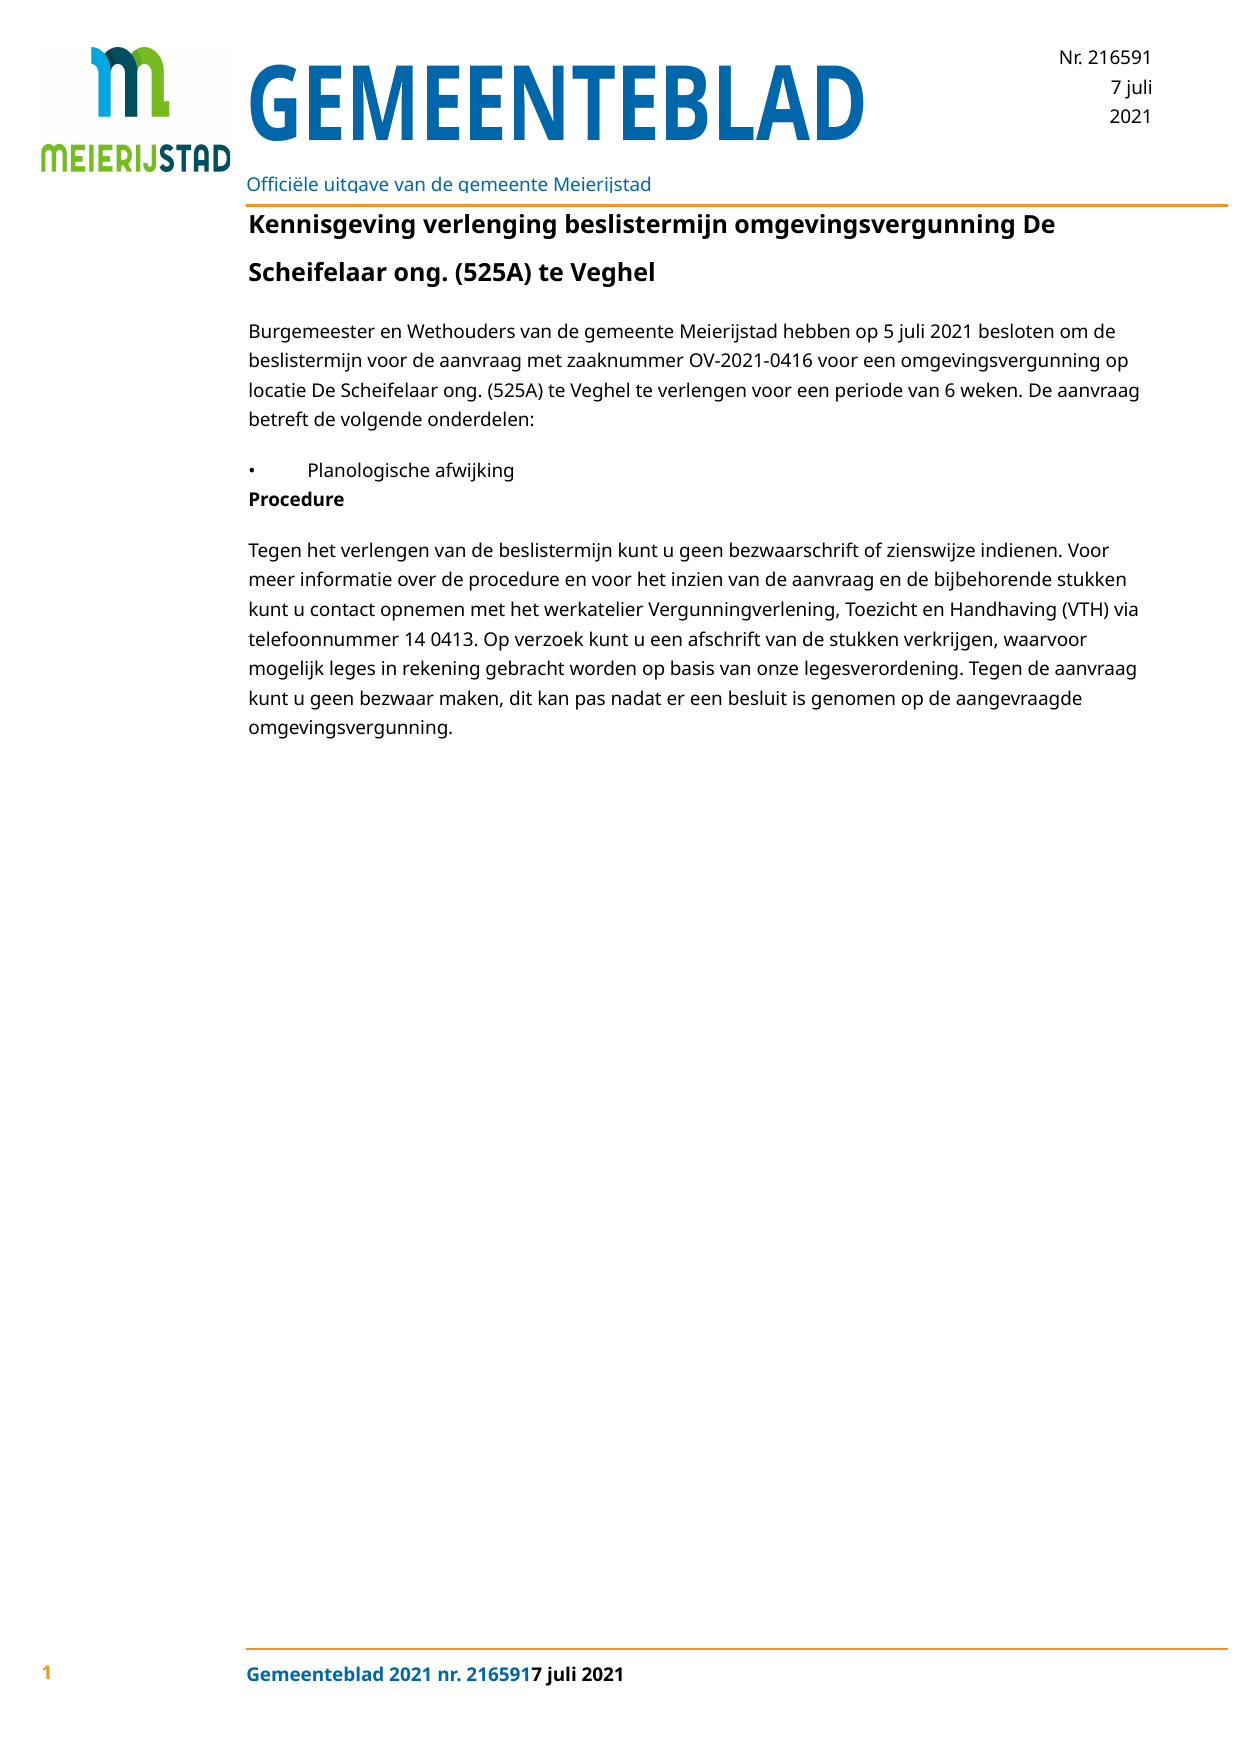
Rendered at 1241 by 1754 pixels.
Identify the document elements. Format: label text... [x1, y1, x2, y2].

text Kennisgeving verlenging beslistermijn omgevingsvergunning De Scheifelaar ong. (525A) te Veghel [248, 207, 1152, 288]
list Planologische afwijking [248, 457, 1152, 483]
text Tegen het verlengen van de beslistermijn kunt u geen bezwaarschrift of zienswijze indienen. Voor meer informatie over de procedure en voor het inzien van de aanvraag en de bijbehorende stukken kunt u contact opnemen met het werkatelier Vergunningverlening, Toezicht en Handhaving (VTH) via telefoonnummer 14 0413. Op verzoek kunt u een afschrift van de stukken verkrijgen, waarvoor mogelijk leges in rekening gebracht worden op basis van onze legesverordening. Tegen de aanvraag kunt u geen bezwaar maken, dit kan pas nadat er een besluit is genomen op de aangevraagde omgevingsvergunning. [248, 537, 1152, 740]
text Procedure [248, 487, 1152, 512]
text Burgemeester en Wethouders van de gemeente Meierijstad hebben op 5 juli 2021 besloten om de beslistermijn voor de aanvraag met zaaknummer OV-2021-0416 voor een omgevingsvergunning op locatie De Scheifelaar ong. (525A) te Veghel te verlengen voor een periode van 6 weken. De aanvraag betreft de volgende onderdelen: [248, 318, 1152, 432]
picture [41, 47, 231, 172]
